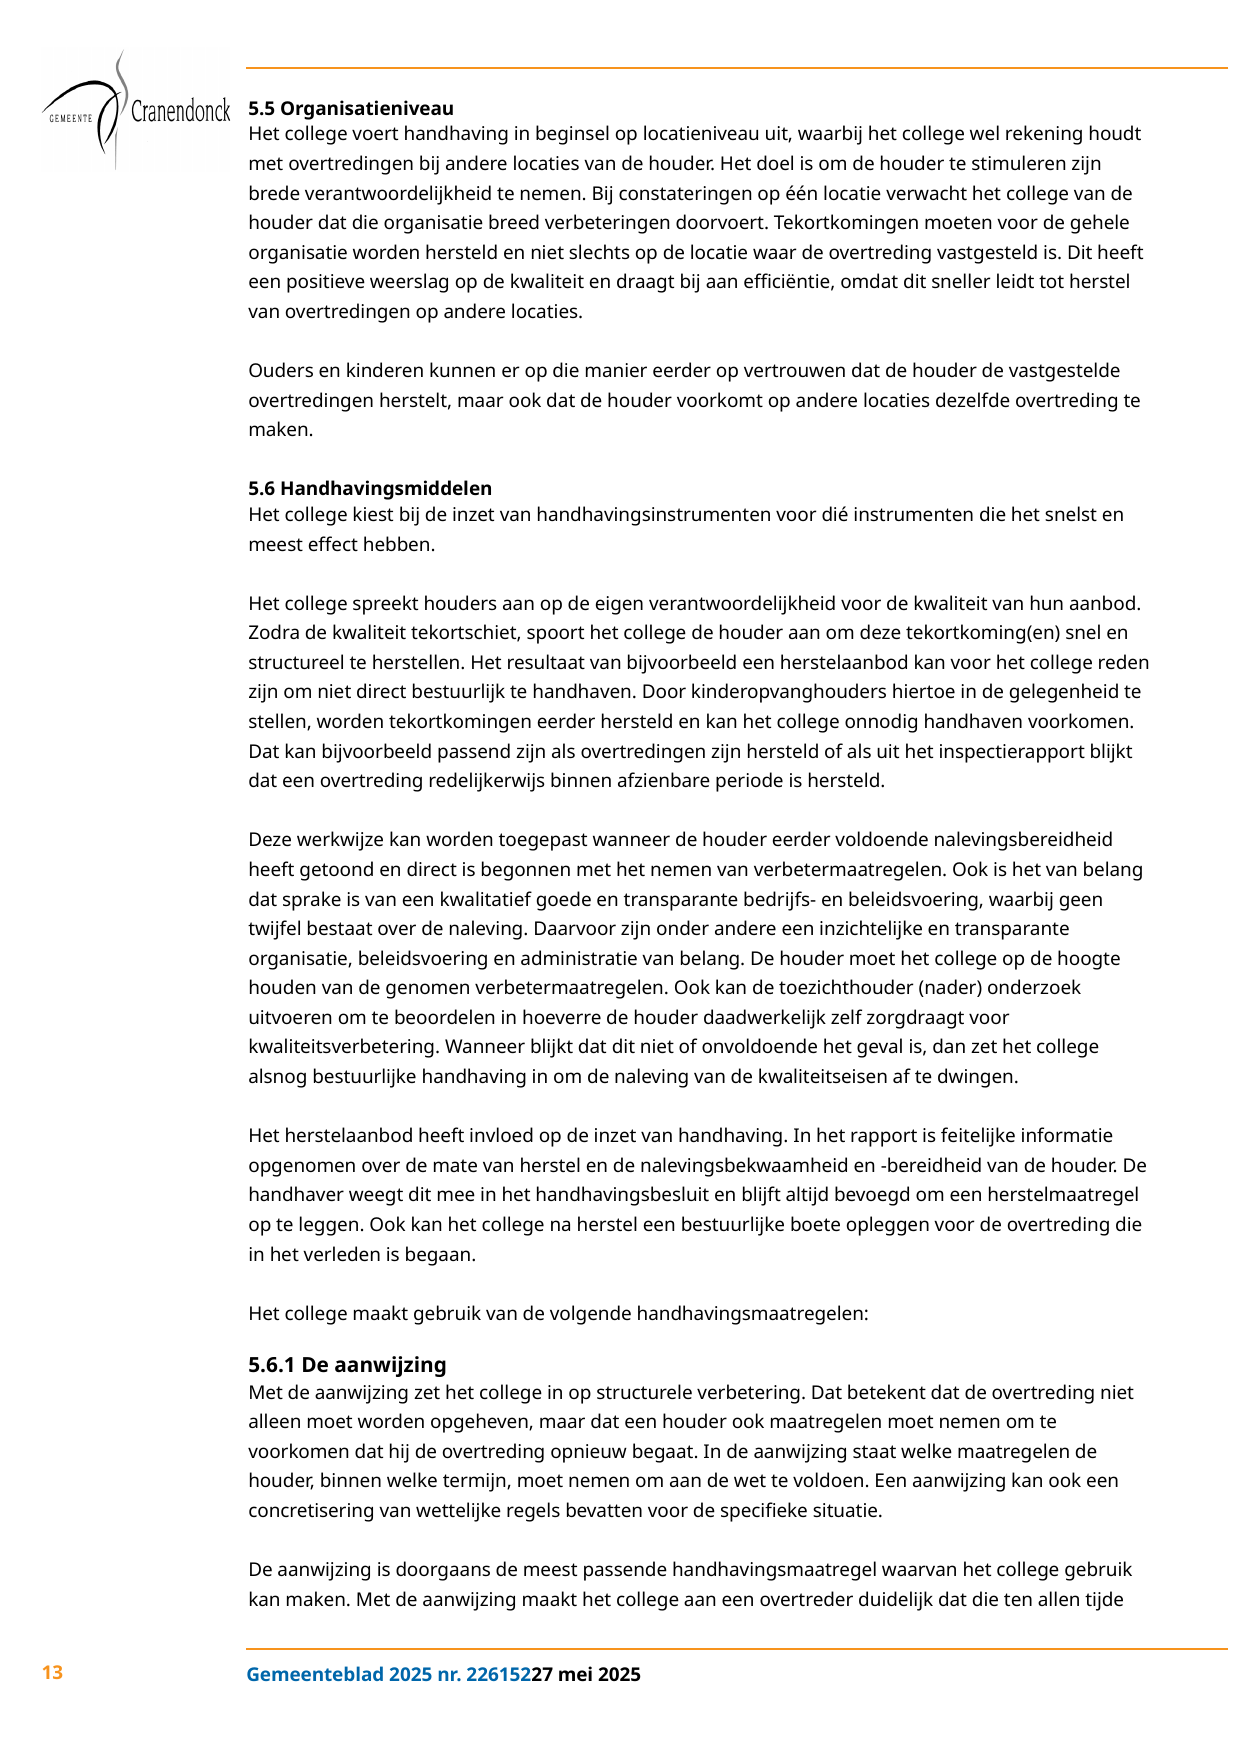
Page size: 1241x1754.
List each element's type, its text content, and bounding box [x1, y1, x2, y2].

text Deze werkwijze kan worden toegepast wanneer de houder eerder voldoende nalevingsbereidheid heeft getoond en direct is begonnen met het nemen van verbetermaatregelen. Ook is het van belang dat sprake is van een kwalitatief goede en transparante bedrijfs- en beleidsvoering, waarbij geen twijfel bestaat over de naleving. Daarvoor zijn onder andere een inzichtelijke en transparante organisatie, beleidsvoering en administratie van belang. De houder moet het college op de hoogte houden van de genomen verbetermaatregelen. Ook kan de toezichthouder (nader) onderzoek uitvoeren om te beoordelen in hoeverre de houder daadwerkelijk zelf zorgdraagt voor kwaliteitsverbetering. Wanneer blijkt dat dit niet of onvoldoende het geval is, dan zet het college alsnog bestuurlijke handhaving in om de naleving van de kwaliteitseisen af te dwingen. [248, 827, 1152, 1089]
text Ouders en kinderen kunnen er op die manier eerder op vertrouwen dat de houder de vastgestelde overtredingen herstelt, maar ook dat de houder voorkomt op andere locaties dezelfde overtreding te maken. [248, 357, 1152, 442]
text 5.5 Organisatieniveau [248, 95, 1152, 121]
text De aanwijzing is doorgaans de meest passende handhavingsmaatregel waarvan het college gebruik kan maken. Met de aanwijzing maakt het college aan een overtreder duidelijk dat die ten allen tijde [248, 1556, 1152, 1612]
text Het college voert handhaving in beginsel op locatieniveau uit, waarbij het college wel rekening houdt met overtredingen bij andere locaties van de houder. Het doel is om de houder te stimuleren zijn brede verantwoordelijkheid te nemen. Bij constateringen op één locatie verwacht het college van de houder dat die organisatie breed verbeteringen doorvoert. Tekortkomingen moeten voor de gehele organisatie worden hersteld en niet slechts op de locatie waar de overtreding vastgesteld is. Dit heeft een positieve weerslag op de kwaliteit en draagt bij aan efficiëntie, omdat dit sneller leidt tot herstel van overtredingen op andere locaties. [248, 121, 1152, 324]
text Het college maakt gebruik van de volgende handhavingsmaatregelen: [248, 1300, 1152, 1326]
text Het herstelaanbod heeft invloed op de inzet van handhaving. In het rapport is feitelijke informatie opgenomen over de mate van herstel en de nalevingsbekwaamheid en -bereidheid van de houder. De handhaver weegt dit mee in het handhavingsbesluit en blijft altijd bevoegd om een herstelmaatregel op te leggen. Ook kan het college na herstel een bestuurlijke boete opleggen voor de overtreding die in het verleden is begaan. [248, 1122, 1152, 1267]
text 5.6.1 De aanwijzing [248, 1350, 1152, 1379]
text Met de aanwijzing zet het college in op structurele verbetering. Dat betekent dat de overtreding niet alleen moet worden opgeheven, maar dat een houder ook maatregelen moet nemen om te voorkomen dat hij de overtreding opnieuw begaat. In de aanwijzing staat welke maatregelen de houder, binnen welke termijn, moet nemen om aan de wet te voldoen. Een aanwijzing kan ook een concretisering van wettelijke regels bevatten voor de specifieke situatie. [248, 1379, 1152, 1523]
text Het college kiest bij de inzet van handhavingsinstrumenten voor dié instrumenten die het snelst en meest effect hebben. [248, 501, 1152, 557]
text 5.6 Handhavingsmiddelen [248, 476, 1152, 501]
text Het college spreekt houders aan op de eigen verantwoordelijkheid voor de kwaliteit van hun aanbod. Zodra de kwaliteit tekortschiet, spoort het college de houder aan om deze tekortkoming(en) snel en structureel te herstellen. Het resultaat van bijvoorbeeld een herstelaanbod kan voor het college reden zijn om niet direct bestuurlijk te handhaven. Door kinderopvanghouders hiertoe in de gelegenheid te stellen, worden tekortkomingen eerder hersteld en kan het college onnodig handhaven voorkomen. Dat kan bijvoorbeeld passend zijn als overtredingen zijn hersteld of als uit het inspectierapport blijkt dat een overtreding redelijkerwijs binnen afzienbare periode is hersteld. [248, 590, 1152, 793]
picture [41, 47, 231, 172]
